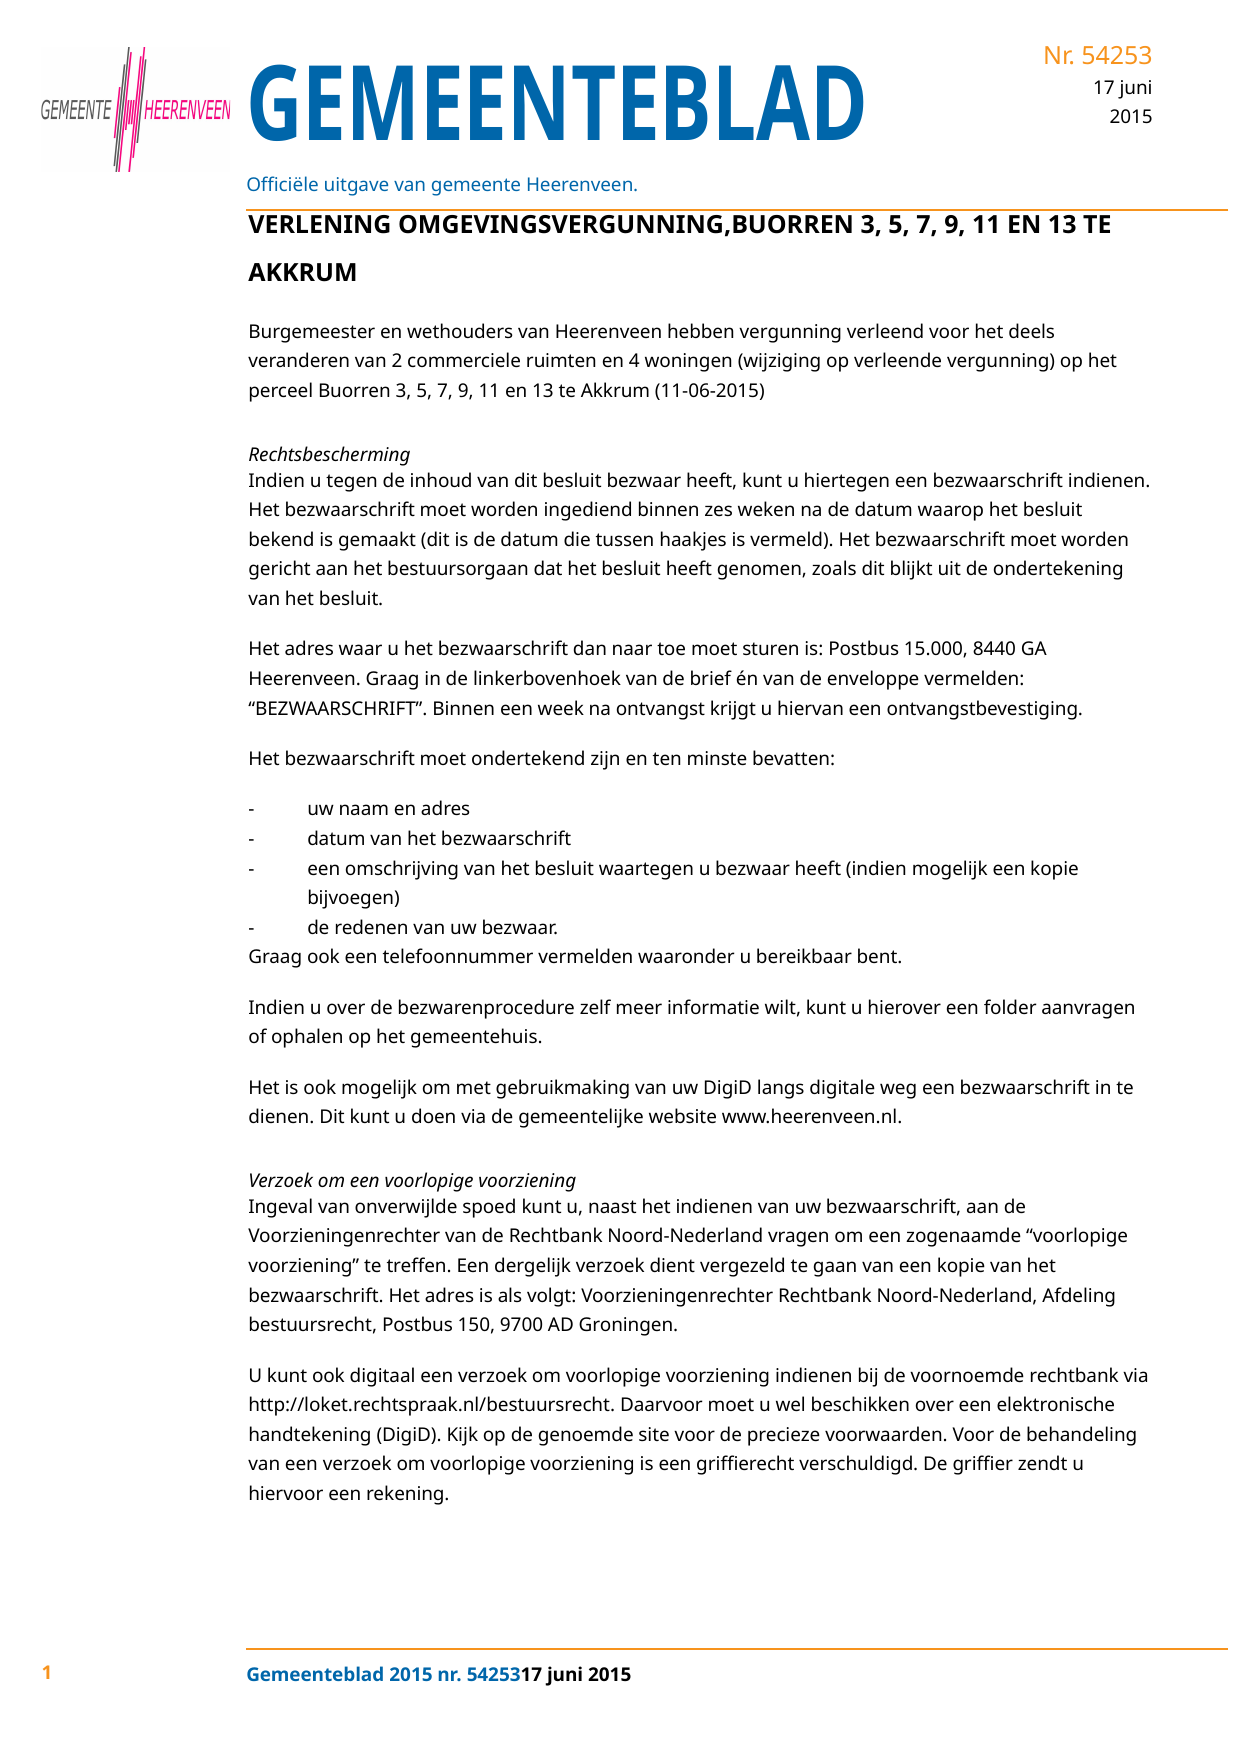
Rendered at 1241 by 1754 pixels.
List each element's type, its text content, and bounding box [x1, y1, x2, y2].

text Indien u tegen de inhoud van dit besluit bezwaar heeft, kunt u hiertegen een bezwaarschrift indienen. Het bezwaarschrift moet worden ingediend binnen zes weken na de datum waarop het besluit bekend is gemaakt (dit is de datum die tussen haakjes is vermeld). Het bezwaarschrift moet worden gericht aan het bestuursorgaan dat het besluit heeft genomen, zoals dit blijkt uit de ondertekening van het besluit. [248, 467, 1152, 611]
list uw naam en adres [248, 796, 1152, 821]
text Graag ook een telefoonnummer vermelden waaronder u bereikbaar bent. [248, 943, 1152, 969]
text Rechtsbescherming [248, 441, 1152, 467]
text Verzoek om een voorlopige voorziening [248, 1167, 1152, 1193]
list de redenen van uw bezwaar. [248, 914, 1152, 939]
picture [41, 47, 231, 172]
text U kunt ook digitaal een verzoek om voorlopige voorziening indienen bij de voornoemde rechtbank via http://loket.rechtspraak.nl/bestuursrecht. Daarvoor moet u wel beschikken over een elektronische handtekening (DigiD). Kijk op de genoemde site voor de precieze voorwaarden. Voor de behandeling van een verzoek om voorlopige voorziening is een griffierecht verschuldigd. De griffier zendt u hiervoor een rekening. [248, 1362, 1152, 1506]
text Indien u over de bezwarenprocedure zelf meer informatie wilt, kunt u hierover een folder aanvragen of ophalen op het gemeentehuis. [248, 994, 1152, 1049]
text Het adres waar u het bezwaarschrift dan naar toe moet sturen is: Postbus 15.000, 8440 GA Heerenveen. Graag in de linkerbovenhoek van de brief én van de enveloppe vermelden: “BEZWAARSCHRIFT”. Binnen een week na ontvangst krijgt u hiervan een ontvangstbevestiging. [248, 636, 1152, 720]
text Het is ook mogelijk om met gebruikmaking van uw DigiD langs digitale weg een bezwaarschrift in te dienen. Dit kunt u doen via de gemeentelijke website www.heerenveen.nl. [248, 1074, 1152, 1129]
list een omschrijving van het besluit waartegen u bezwaar heeft (indien mogelijk een kopie bijvoegen) [248, 855, 1152, 910]
text Burgemeester en wethouders van Heerenveen hebben vergunning verleend voor het deels veranderen van 2 commerciele ruimten en 4 woningen (wijziging op verleende vergunning) op het perceel Buorren 3, 5, 7, 9, 11 en 13 te Akkrum (11-06-2015) [248, 318, 1152, 403]
text Ingeval van onverwijlde spoed kunt u, naast het indienen van uw bezwaarschrift, aan de Voorzieningenrechter van de Rechtbank Noord-Nederland vragen om een zogenaamde “voorlopige voorziening” te treffen. Een dergelijk verzoek dient vergezeld te gaan van een kopie van het bezwaarschrift. Het adres is als volgt: Voorzieningenrechter Rechtbank Noord-Nederland, Afdeling bestuursrecht, Postbus 150, 9700 AD Groningen. [248, 1193, 1152, 1337]
text Het bezwaarschrift moet ondertekend zijn en ten minste bevatten: [248, 745, 1152, 771]
list datum van het bezwaarschrift [248, 825, 1152, 851]
text VERLENING OMGEVINGSVERGUNNING,BUORREN 3, 5, 7, 9, 11 EN 13 TE AKKRUM [248, 211, 1152, 288]
